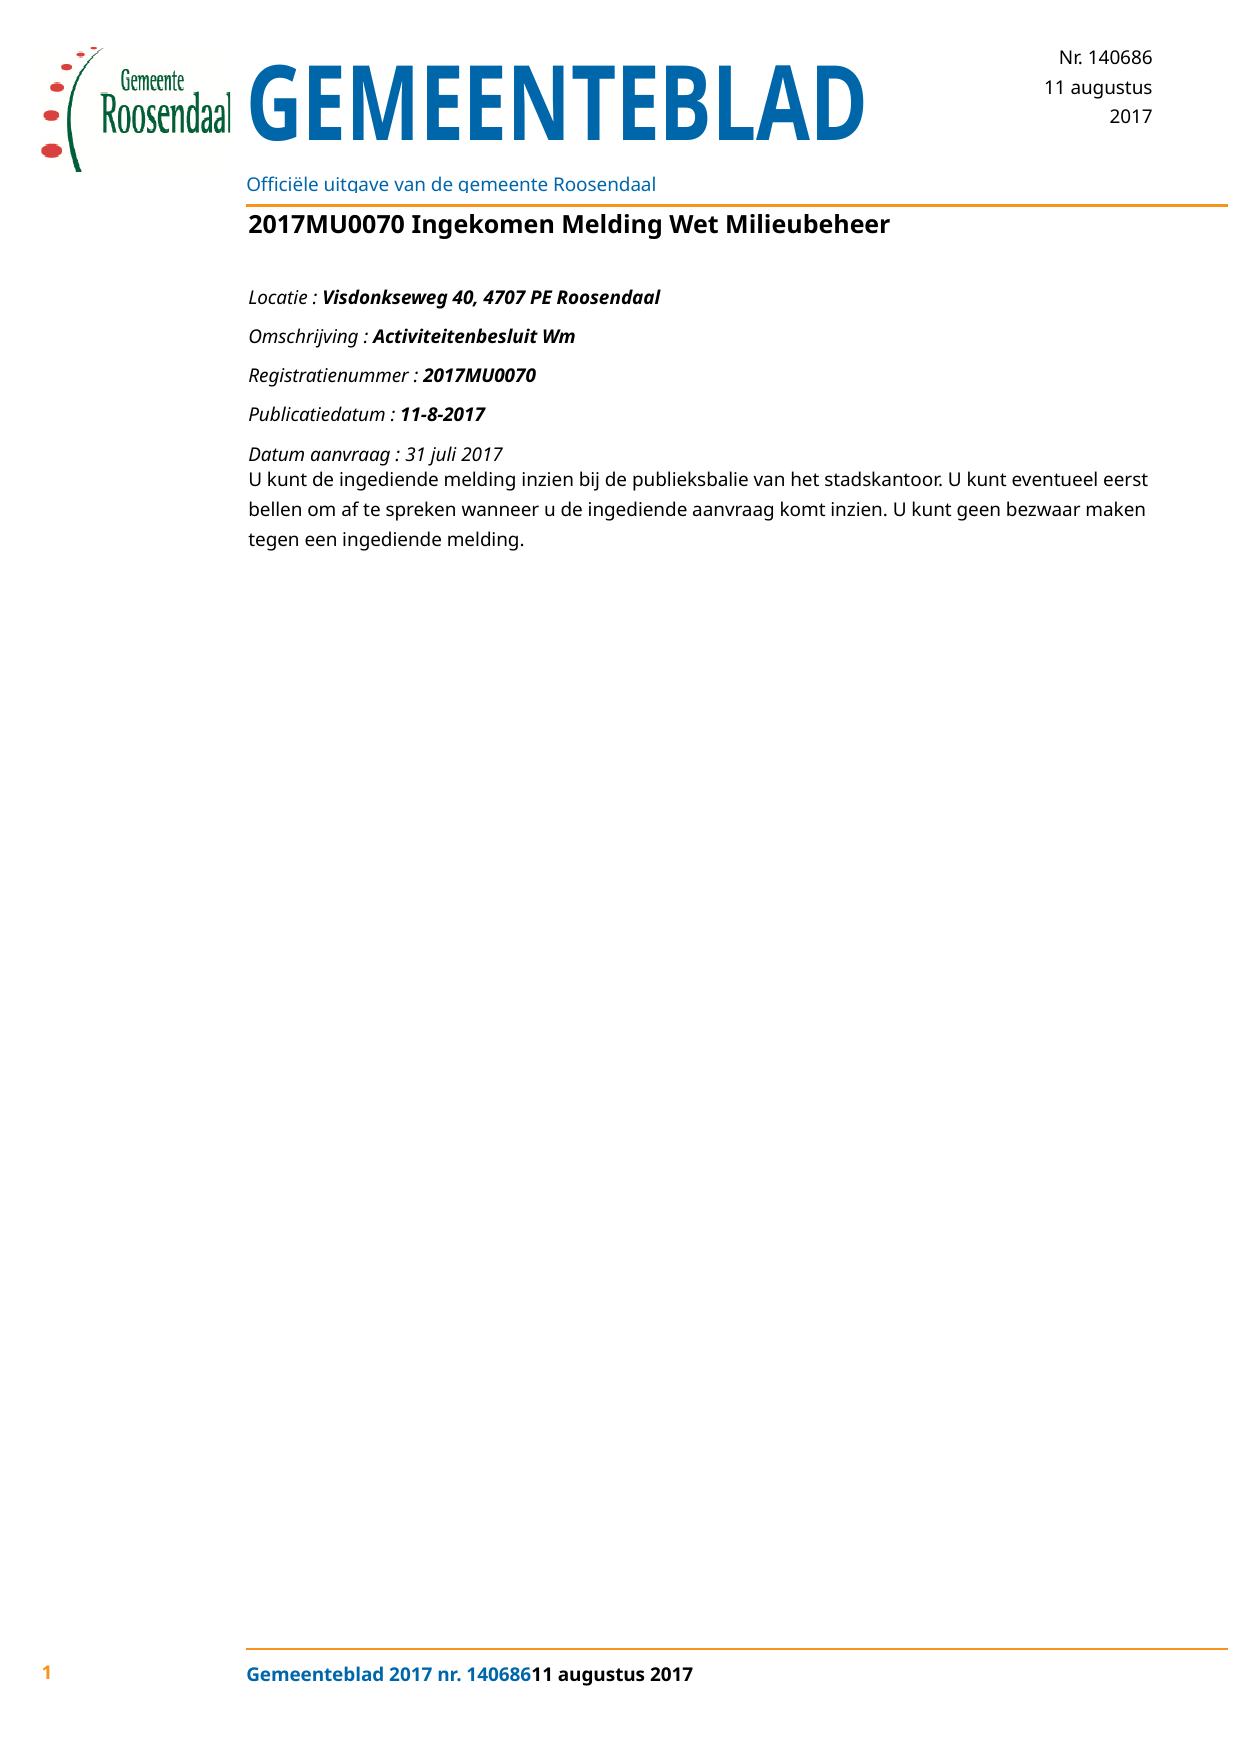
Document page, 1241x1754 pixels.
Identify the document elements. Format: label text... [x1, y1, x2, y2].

picture [41, 47, 231, 172]
text Registratienummer : 2017MU0070 [248, 362, 1152, 388]
text U kunt de ingediende melding inzien bij de publieksbalie van het stadskantoor. U kunt eventueel eerst bellen om af te spreken wanneer u de ingediende aanvraag komt inzien. U kunt geen bezwaar maken tegen een ingediende melding. [248, 467, 1152, 552]
text Datum aanvraag : 31 juli 2017 [248, 441, 1152, 467]
text Locatie : Visdonkseweg 40, 4707 PE Roosendaal [248, 284, 1152, 309]
text Omschrijving : Activiteitenbesluit Wm [248, 323, 1152, 349]
text Publicatiedatum : 11-8-2017 [248, 402, 1152, 427]
text 2017MU0070 Ingekomen Melding Wet Milieubeheer [248, 207, 1152, 241]
